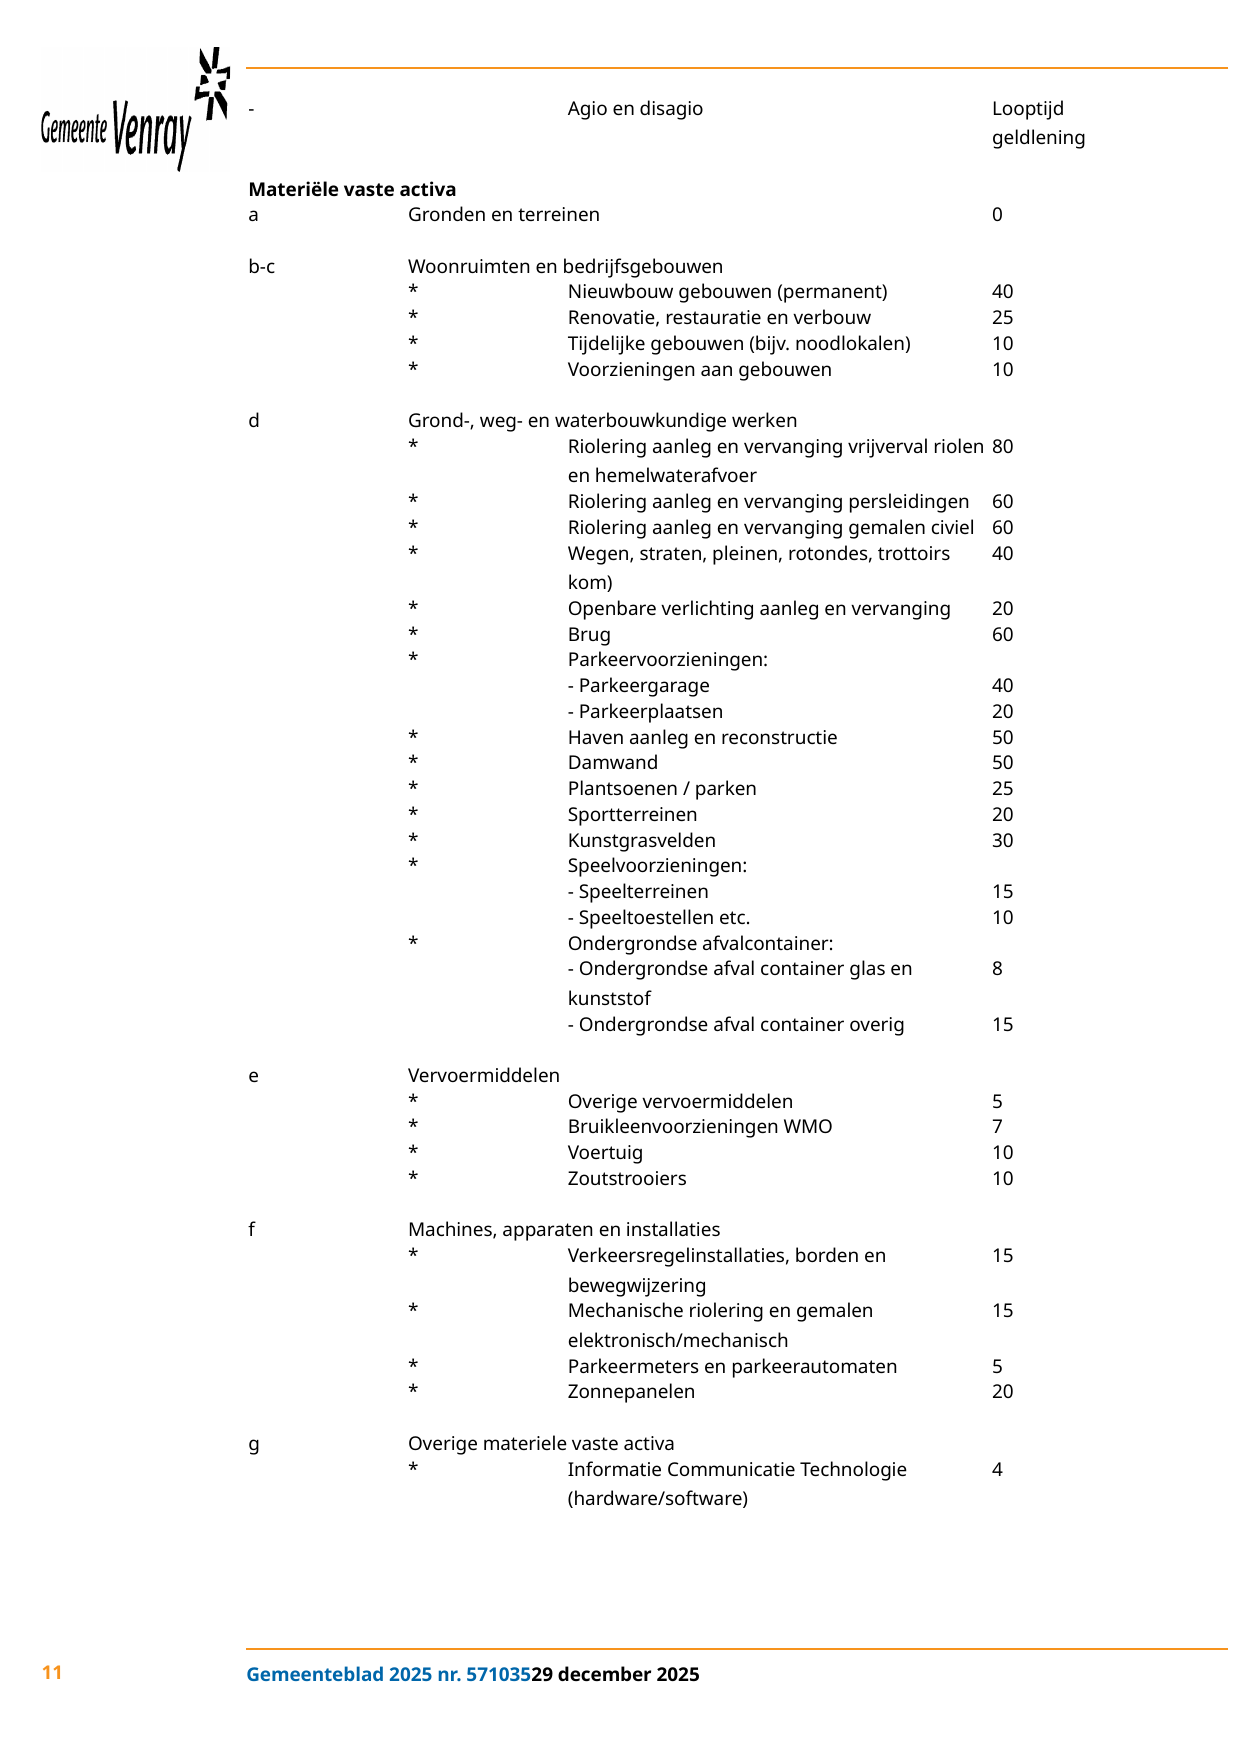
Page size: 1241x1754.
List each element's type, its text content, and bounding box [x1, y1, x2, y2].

table_cell [408, 673, 568, 698]
table_cell 60 [992, 489, 1152, 514]
table_cell Sportterreinen [568, 801, 992, 827]
table_cell * [408, 279, 568, 304]
table_cell 50 [992, 750, 1152, 775]
table_cell Grond-, weg- en waterbouwkundige werken [408, 408, 1152, 433]
table_cell * [408, 1139, 568, 1165]
table_cell Riolering aanleg en vervanging vrijverval riolen en hemelwaterafvoer [568, 433, 992, 488]
table_cell 15 [992, 1242, 1152, 1298]
table_cell * [408, 356, 568, 382]
table_cell [992, 930, 1152, 955]
table_cell * [408, 1298, 568, 1353]
table_cell Plantsoenen / parken [568, 775, 992, 801]
table_cell * [408, 1114, 568, 1139]
table_cell * [408, 853, 568, 878]
table_cell Wegen, straten, pleinen, rotondes, trottoirs kom) [568, 540, 992, 595]
table_cell [992, 1430, 1152, 1456]
table_cell Woonruimten en bedrijfsgebouwen [408, 253, 1152, 279]
table_cell * [408, 489, 568, 514]
table_cell 10 [992, 1139, 1152, 1165]
table_cell 20 [992, 698, 1152, 724]
table_cell Informatie Communicatie Technologie (hardware/software) [568, 1456, 992, 1511]
table_cell Parkeervoorzieningen: [568, 647, 1152, 672]
table_cell 60 [992, 514, 1152, 540]
table_cell Machines, apparaten en installaties [408, 1217, 1152, 1242]
table_cell 10 [992, 330, 1152, 356]
table_cell 0 [992, 202, 1152, 227]
table_cell Haven aanleg en reconstructie [568, 724, 992, 749]
table_cell f [248, 1217, 408, 1430]
table_cell Zoutstrooiers [568, 1165, 992, 1191]
table_cell [408, 227, 1152, 253]
table_cell - Ondergrondse afval container overig [568, 1011, 992, 1036]
table_cell 60 [992, 621, 1152, 647]
table_cell 20 [992, 801, 1152, 827]
table_cell * [408, 647, 568, 672]
table_cell d [248, 408, 408, 1062]
table_cell 30 [992, 827, 1152, 852]
table_cell Verkeersregelinstallaties, borden en bewegwijzering [568, 1242, 992, 1298]
table_cell Openbare verlichting aanleg en vervanging [568, 595, 992, 621]
table_cell [408, 1036, 1152, 1062]
table_cell Voorzieningen aan gebouwen [568, 356, 992, 382]
table_cell [248, 150, 1152, 176]
table_cell [408, 382, 1152, 407]
table_cell Kunstgrasvelden [568, 827, 992, 852]
table_cell 8 [992, 955, 1152, 1011]
table_cell 40 [992, 540, 1152, 595]
table_cell Overige vervoermiddelen [568, 1088, 992, 1114]
table_cell * [408, 750, 568, 775]
table_cell * [408, 1456, 568, 1511]
picture [41, 47, 231, 172]
table_cell g [248, 1430, 408, 1511]
table_cell Ondergrondse afvalcontainer: [568, 930, 992, 955]
table_cell * [408, 724, 568, 749]
table_cell 20 [992, 1379, 1152, 1404]
table_cell 20 [992, 595, 1152, 621]
table_cell Nieuwbouw gebouwen (permanent) [568, 279, 992, 304]
table_cell e [248, 1062, 408, 1217]
table_cell b-c [248, 253, 408, 407]
table_cell [408, 1191, 1152, 1217]
table_cell * [408, 621, 568, 647]
table_cell Damwand [568, 750, 992, 775]
table_cell - Ondergrondse afval container glas en kunststof [568, 955, 992, 1011]
table_cell * [408, 801, 568, 827]
table_cell * [408, 930, 568, 955]
table_cell [408, 955, 568, 1011]
table_cell Agio en disagio [568, 95, 992, 150]
table_cell Riolering aanleg en vervanging persleidingen [568, 489, 992, 514]
table_cell Zonnepanelen [568, 1379, 992, 1404]
table_cell Voertuig [568, 1139, 992, 1165]
table_cell 25 [992, 775, 1152, 801]
table_cell 10 [992, 904, 1152, 930]
table_cell [408, 878, 568, 904]
table_cell 40 [992, 673, 1152, 698]
table_cell - Parkeerplaatsen [568, 698, 992, 724]
table_cell Bruikleenvoorzieningen WMO [568, 1114, 992, 1139]
table_cell - Speelterreinen [568, 878, 992, 904]
table_cell Riolering aanleg en vervanging gemalen civiel [568, 514, 992, 540]
table_cell * [408, 1379, 568, 1404]
table_cell Renovatie, restauratie en verbouw [568, 305, 992, 330]
table_cell [408, 95, 568, 150]
table_cell Tijdelijke gebouwen (bijv. noodlokalen) [568, 330, 992, 356]
table_cell 10 [992, 356, 1152, 382]
table_cell Brug [568, 621, 992, 647]
table_cell * [408, 827, 568, 852]
table_cell - Speeltoestellen etc. [568, 904, 992, 930]
table_cell * [408, 1353, 568, 1379]
table_cell Vervoermiddelen [408, 1062, 1152, 1088]
table_cell * [408, 305, 568, 330]
table_cell * [408, 433, 568, 488]
table_cell 4 [992, 1456, 1152, 1511]
table_cell Looptijd geldlening [992, 95, 1152, 150]
table_cell * [408, 775, 568, 801]
table_cell * [408, 595, 568, 621]
table_cell a [248, 202, 408, 253]
table_cell 15 [992, 878, 1152, 904]
table_cell Mechanische riolering en gemalen elektronisch/mechanisch [568, 1298, 992, 1353]
table_cell 15 [992, 1011, 1152, 1036]
table_cell Materiële vaste activa [248, 176, 992, 202]
table_cell * [408, 1165, 568, 1191]
table_cell - Parkeergarage [568, 673, 992, 698]
table_cell Gronden en terreinen [408, 202, 992, 227]
table_cell 80 [992, 433, 1152, 488]
table_cell 5 [992, 1353, 1152, 1379]
table_cell * [408, 1242, 568, 1298]
table_cell - [248, 95, 408, 150]
table_cell [408, 698, 568, 724]
table_cell Parkeermeters en parkeerautomaten [568, 1353, 992, 1379]
table_cell [408, 1404, 1152, 1430]
table_cell * [408, 330, 568, 356]
table_cell 40 [992, 279, 1152, 304]
table_cell * [408, 1088, 568, 1114]
table_cell 15 [992, 1298, 1152, 1353]
table_cell 10 [992, 1165, 1152, 1191]
table_cell Speelvoorzieningen: [568, 853, 1152, 878]
table_cell 25 [992, 305, 1152, 330]
table_cell [992, 176, 1152, 202]
table_cell [408, 904, 568, 930]
table_cell Overige materiele vaste activa [408, 1430, 992, 1456]
table_cell 50 [992, 724, 1152, 749]
table_cell * [408, 540, 568, 595]
table_cell [408, 1011, 568, 1036]
table_cell 5 [992, 1088, 1152, 1114]
table_cell * [408, 514, 568, 540]
table_cell 7 [992, 1114, 1152, 1139]
